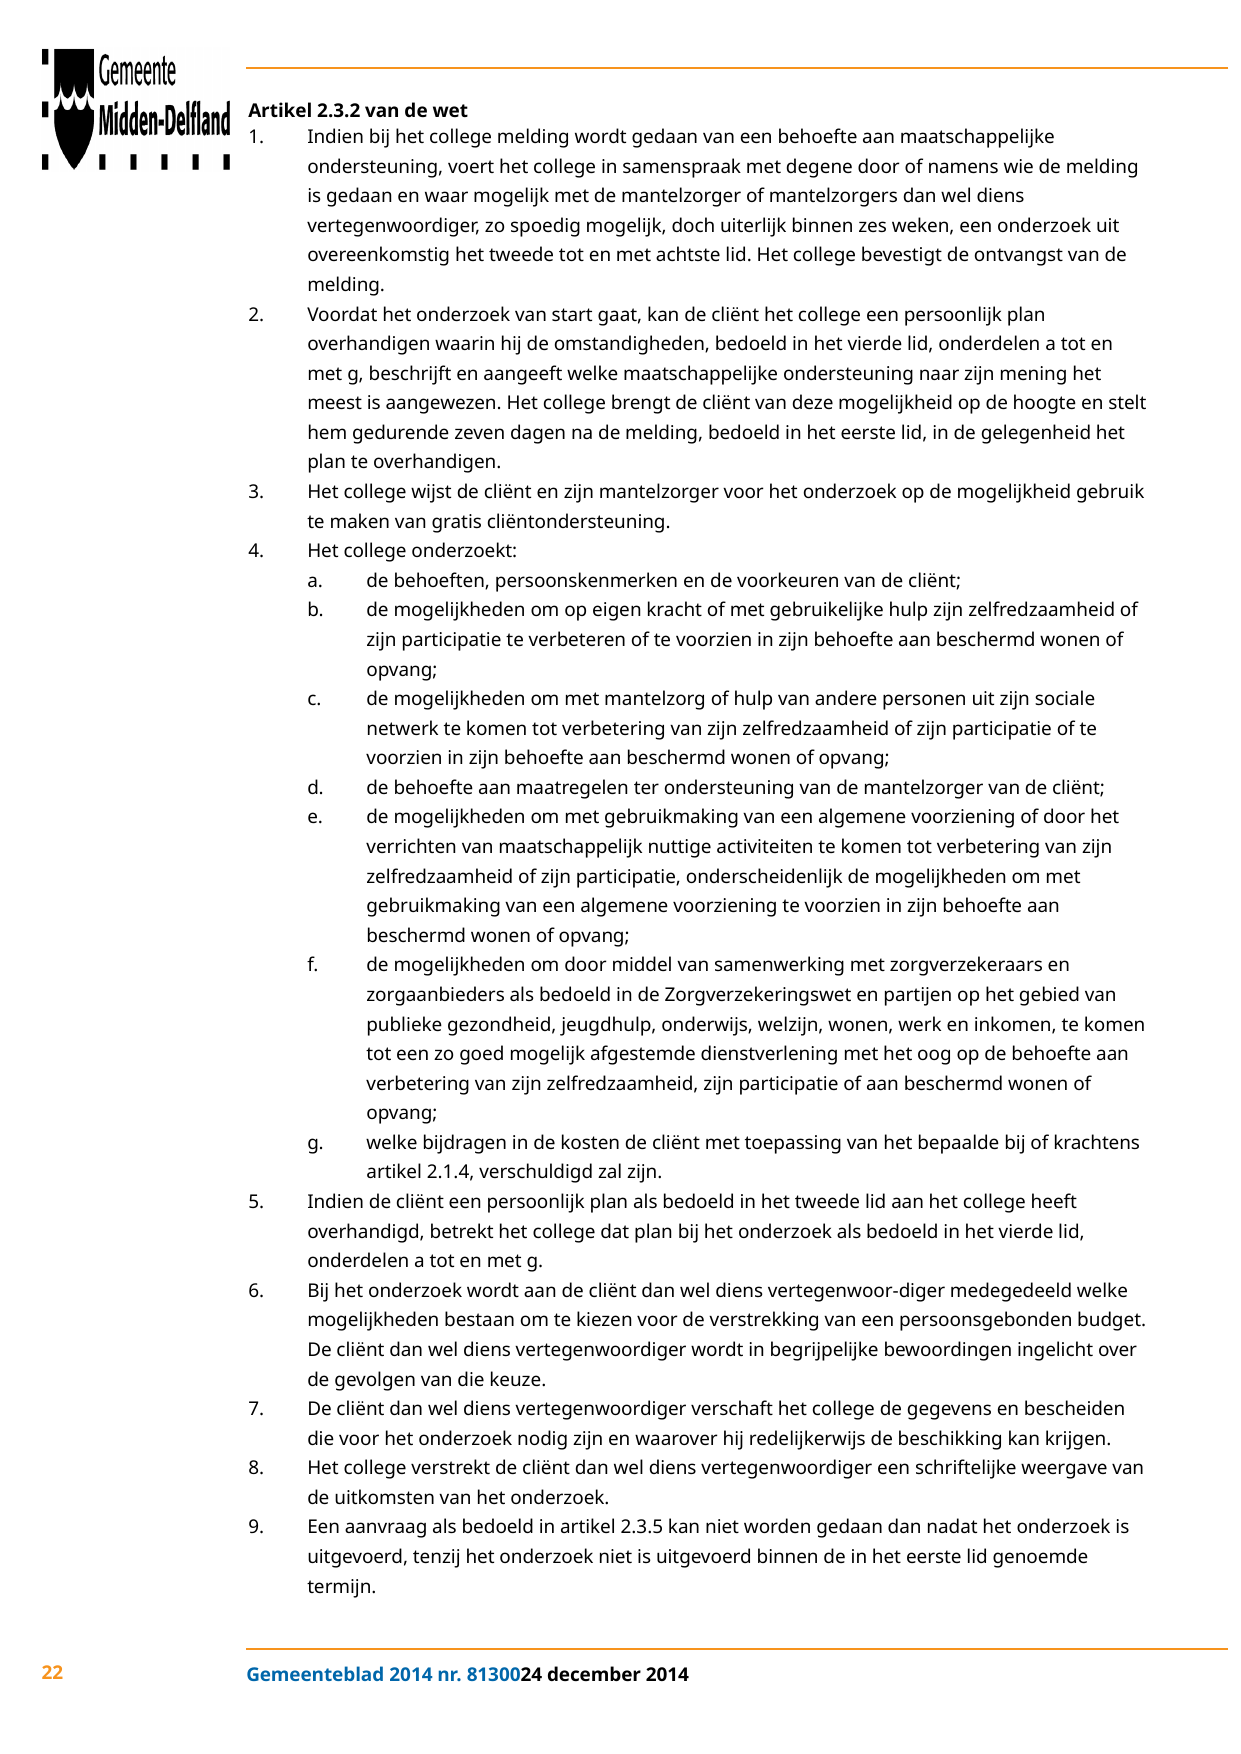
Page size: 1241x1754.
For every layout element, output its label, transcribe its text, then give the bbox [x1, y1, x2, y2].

list de mogelijkheden om met mantelzorg of hulp van andere personen uit zijn sociale netwerk te komen tot verbetering van zijn zelfredzaamheid of zijn participatie of te voorzien in zijn behoefte aan beschermd wonen of opvang; [307, 685, 1152, 770]
list Het college onderzoekt: [248, 537, 1152, 563]
picture [41, 47, 231, 172]
list Indien de cliënt een persoonlijk plan als bedoeld in het tweede lid aan het college heeft overhandigd, betrekt het college dat plan bij het onderzoek als bedoeld in het vierde lid, onderdelen a tot en met g. [248, 1188, 1152, 1273]
list de behoefte aan maatregelen ter ondersteuning van de mantelzorger van de cliënt; [307, 774, 1152, 800]
text Artikel 2.3.2 van de wet [248, 95, 1152, 123]
list Een aanvraag als bedoeld in artikel 2.3.5 kan niet worden gedaan dan nadat het onderzoek is uitgevoerd, tenzij het onderzoek niet is uitgevoerd binnen de in het eerste lid genoemde termijn. [248, 1514, 1152, 1598]
list Voordat het onderzoek van start gaat, kan de cliënt het college een persoonlijk plan overhandigen waarin hij de omstandigheden, bedoeld in het vierde lid, onderdelen a tot en met g, beschrijft en aangeeft welke maatschappelijke ondersteuning naar zijn mening het meest is aangewezen. Het college brengt de cliënt van deze mogelijkheid op de hoogte en stelt hem gedurende zeven dagen na de melding, bedoeld in het eerste lid, in de gelegenheid het plan te overhandigen. [248, 301, 1152, 474]
list De cliënt dan wel diens vertegenwoordiger verschaft het college de gegevens en bescheiden die voor het onderzoek nodig zijn en waarover hij redelijkerwijs de beschikking kan krijgen. [248, 1395, 1152, 1451]
list de mogelijkheden om met gebruikmaking van een algemene voorziening of door het verrichten van maatschappelijk nuttige activiteiten te komen tot verbetering van zijn zelfredzaamheid of zijn participatie, onderscheidenlijk de mogelijkheden om met gebruikmaking van een algemene voorziening te voorzien in zijn behoefte aan beschermd wonen of opvang; [307, 804, 1152, 948]
list welke bijdragen in de kosten de cliënt met toepassing van het bepaalde bij of krachtens artikel 2.1.4, verschuldigd zal zijn. [307, 1129, 1152, 1184]
list Het college wijst de cliënt en zijn mantelzorger voor het onderzoek op de mogelijkheid gebruik te maken van gratis cliëntondersteuning. [248, 478, 1152, 533]
list Bij het onderzoek wordt aan de cliënt dan wel diens vertegenwoor-diger medegedeeld welke mogelijkheden bestaan om te kiezen voor de verstrekking van een persoonsgebonden budget. De cliënt dan wel diens vertegenwoordiger wordt in begrijpelijke bewoordingen ingelicht over de gevolgen van die keuze. [248, 1277, 1152, 1391]
list Indien bij het college melding wordt gedaan van een behoefte aan maatschappelijke ondersteuning, voert het college in samenspraak met degene door of namens wie de melding is gedaan en waar mogelijk met de mantelzorger of mantelzorgers dan wel diens vertegenwoordiger, zo spoedig mogelijk, doch uiterlijk binnen zes weken, een onderzoek uit overeenkomstig het tweede tot en met achtste lid. Het college bevestigt de ontvangst van de melding. [248, 123, 1152, 297]
list Het college verstrekt de cliënt dan wel diens vertegenwoordiger een schriftelijke weergave van de uitkomsten van het onderzoek. [248, 1454, 1152, 1510]
list de mogelijkheden om door middel van samenwerking met zorgverzekeraars en zorgaanbieders als bedoeld in de Zorgverzekeringswet en partijen op het gebied van publieke gezondheid, jeugdhulp, onderwijs, welzijn, wonen, werk en inkomen, te komen tot een zo goed mogelijk afgestemde dienstverlening met het oog op de behoefte aan verbetering van zijn zelfredzaamheid, zijn participatie of aan beschermd wonen of opvang; [307, 952, 1152, 1125]
list de behoeften, persoonskenmerken en de voorkeuren van de cliënt; [307, 567, 1152, 593]
list de mogelijkheden om op eigen kracht of met gebruikelijke hulp zijn zelfredzaamheid of zijn participatie te verbeteren of te voorzien in zijn behoefte aan beschermd wonen of opvang; [307, 597, 1152, 681]
